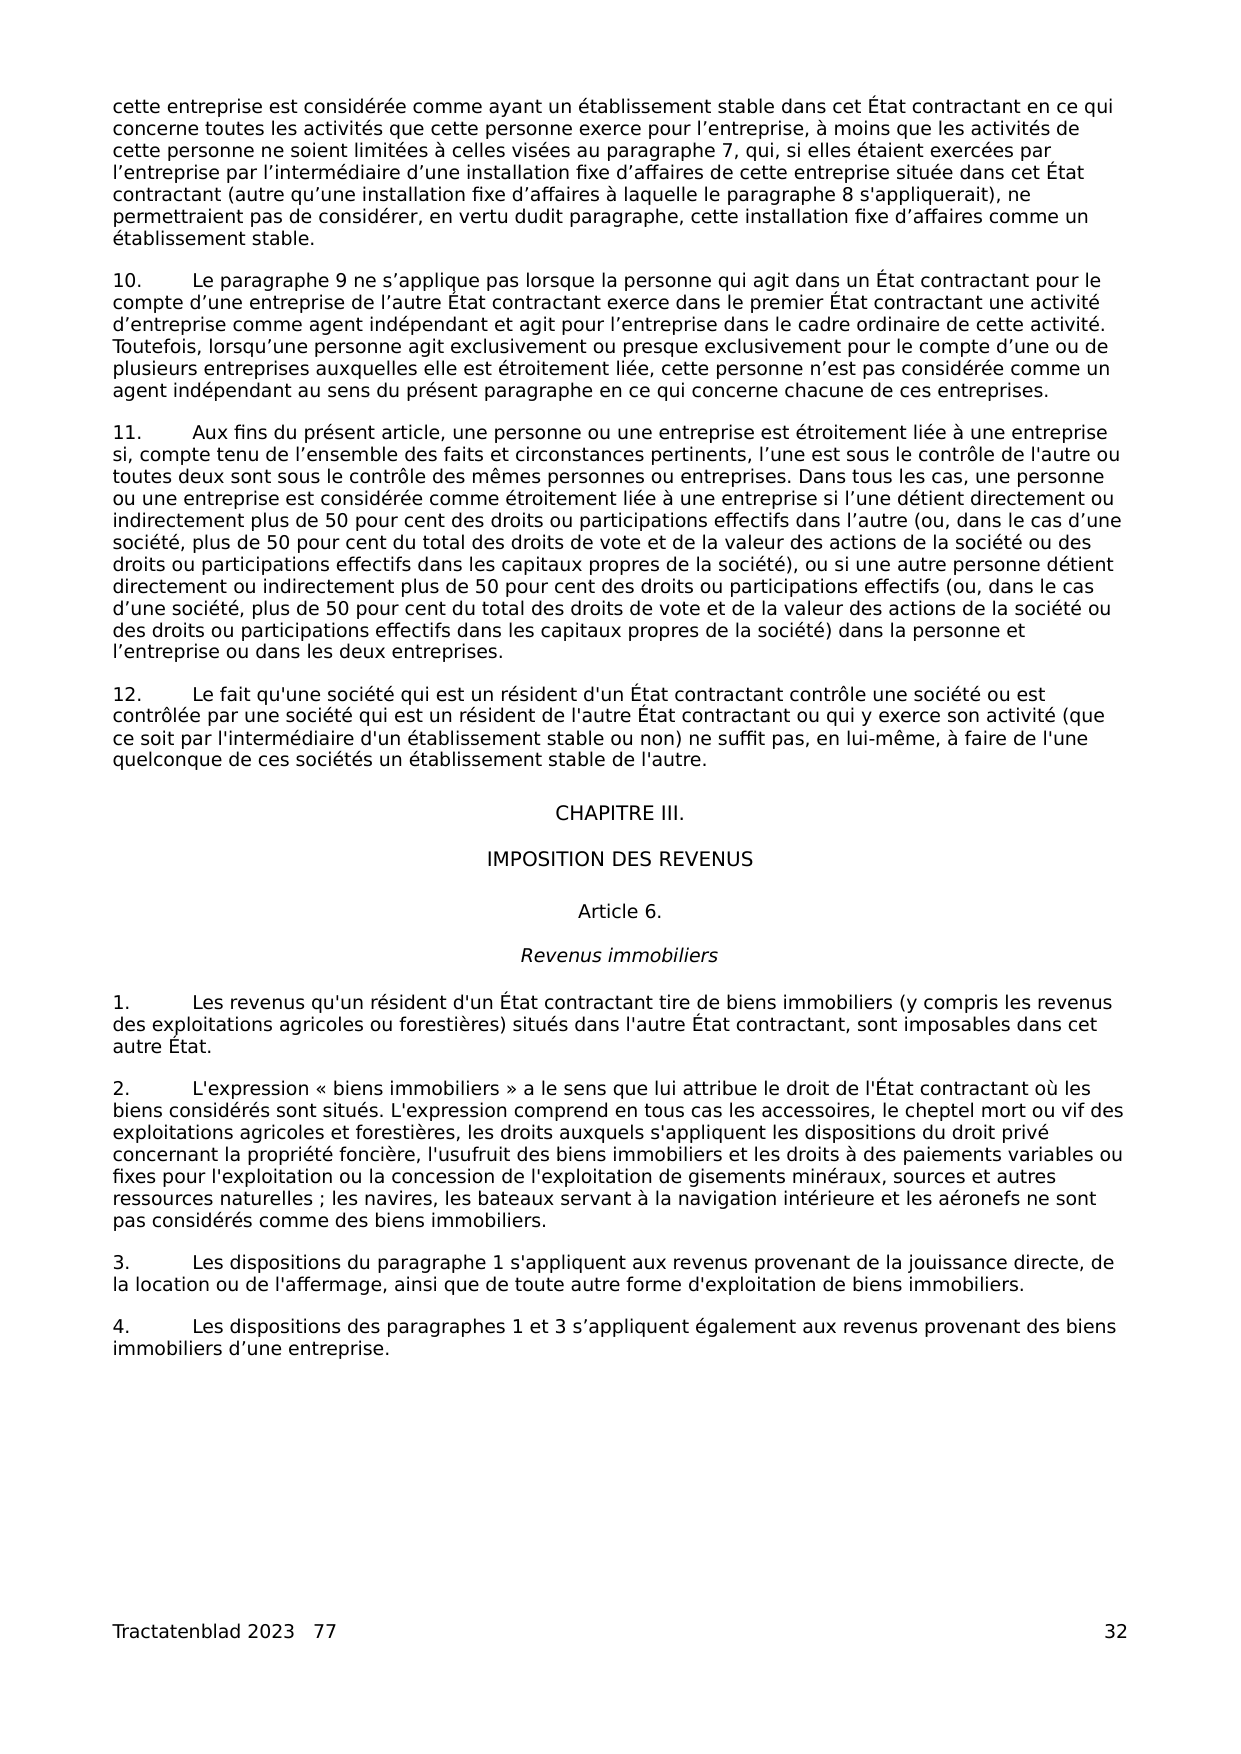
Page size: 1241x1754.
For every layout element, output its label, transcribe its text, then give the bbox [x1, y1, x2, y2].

text 10. Le paragraphe 9 ne s’applique pas lorsque la personne qui agit dans un État contractant pour le compte d’une entreprise de l’autre État contractant exerce dans le premier État contractant une activité d’entreprise comme agent indépendant et agit pour l’entreprise dans le cadre ordinaire de cette activité. Toutefois, lorsqu’une personne agit exclusivement ou presque exclusivement pour le compte d’une ou de plusieurs entreprises auxquelles elle est étroitement liée, cette personne n’est pas considérée comme un agent indépendant au sens du présent paragraphe en ce qui concerne chacune de ces entreprises. [112, 270, 1128, 402]
text 3. Les dispositions du paragraphe 1 s'appliquent aux revenus provenant de la jouissance directe, de la location ou de l'affermage, ainsi que de toute autre forme d'exploitation de biens immobiliers. [112, 1252, 1128, 1296]
text 1. Les revenus qu'un résident d'un État contractant tire de biens immobiliers (y compris les revenus des exploitations agricoles ou forestières) situés dans l'autre État contractant, sont imposables dans cet autre État. [112, 992, 1128, 1058]
text 12. Le fait qu'une société qui est un résident d'un État contractant contrôle une société ou est contrôlée par une société qui est un résident de l'autre État contractant ou qui y exerce son activité (que ce soit par l'intermédiaire d'un établissement stable ou non) ne suffit pas, en lui-même, à faire de l'une quelconque de ces sociétés un établissement stable de l'autre. [112, 683, 1128, 771]
text cette entreprise est considérée comme ayant un établissement stable dans cet État contractant en ce qui concerne toutes les activités que cette personne exerce pour l’entreprise, à moins que les activités de cette personne ne soient limitées à celles visées au paragraphe 7, qui, si elles étaient exercées par l’entreprise par l’intermédiaire d’une installation fixe d’affaires de cette entreprise située dans cet État contractant (autre qu’une installation fixe d’affaires à laquelle le paragraphe 8 s'appliquerait), ne permettraient pas de considérer, en vertu dudit paragraphe, cette installation fixe d’affaires comme un établissement stable. [112, 96, 1128, 250]
text 4. Les dispositions des paragraphes 1 et 3 s’appliquent également aux revenus provenant des biens immobiliers d’une entreprise. [112, 1316, 1128, 1360]
text 11. Aux fins du présent article, une personne ou une entreprise est étroitement liée à une entreprise si, compte tenu de l’ensemble des faits et circonstances pertinents, l’une est sous le contrôle de l'autre ou toutes deux sont sous le contrôle des mêmes personnes ou entreprises. Dans tous les cas, une personne ou une entreprise est considérée comme étroitement liée à une entreprise si l’une détient directement ou indirectement plus de 50 pour cent des droits ou participations effectifs dans l’autre (ou, dans le cas d’une société, plus de 50 pour cent du total des droits de vote et de la valeur des actions de la société ou des droits ou participations effectifs dans les capitaux propres de la société), ou si une autre personne détient directement ou indirectement plus de 50 pour cent des droits ou participations effectifs (ou, dans le cas d’une société, plus de 50 pour cent du total des droits de vote et de la valeur des actions de la société ou des droits ou participations effectifs dans les capitaux propres de la société) dans la personne et l’entreprise ou dans les deux entreprises. [112, 422, 1128, 663]
subtitle CHAPITRE III. IMPOSITION DES REVENUS [112, 801, 1128, 871]
subtitle Article 6. Revenus immobiliers [112, 901, 1128, 967]
text 2. L'expression « biens immobiliers » a le sens que lui attribue le droit de l'État contractant où les biens considérés sont situés. L'expression comprend en tous cas les accessoires, le cheptel mort ou vif des exploitations agricoles et forestières, les droits auxquels s'appliquent les dispositions du droit privé concernant la propriété foncière, l'usufruit des biens immobiliers et les droits à des paiements variables ou fixes pour l'exploitation ou la concession de l'exploitation de gisements minéraux, sources et autres ressources naturelles ; les navires, les bateaux servant à la navigation intérieure et les aéronefs ne sont pas considérés comme des biens immobiliers. [112, 1078, 1128, 1232]
